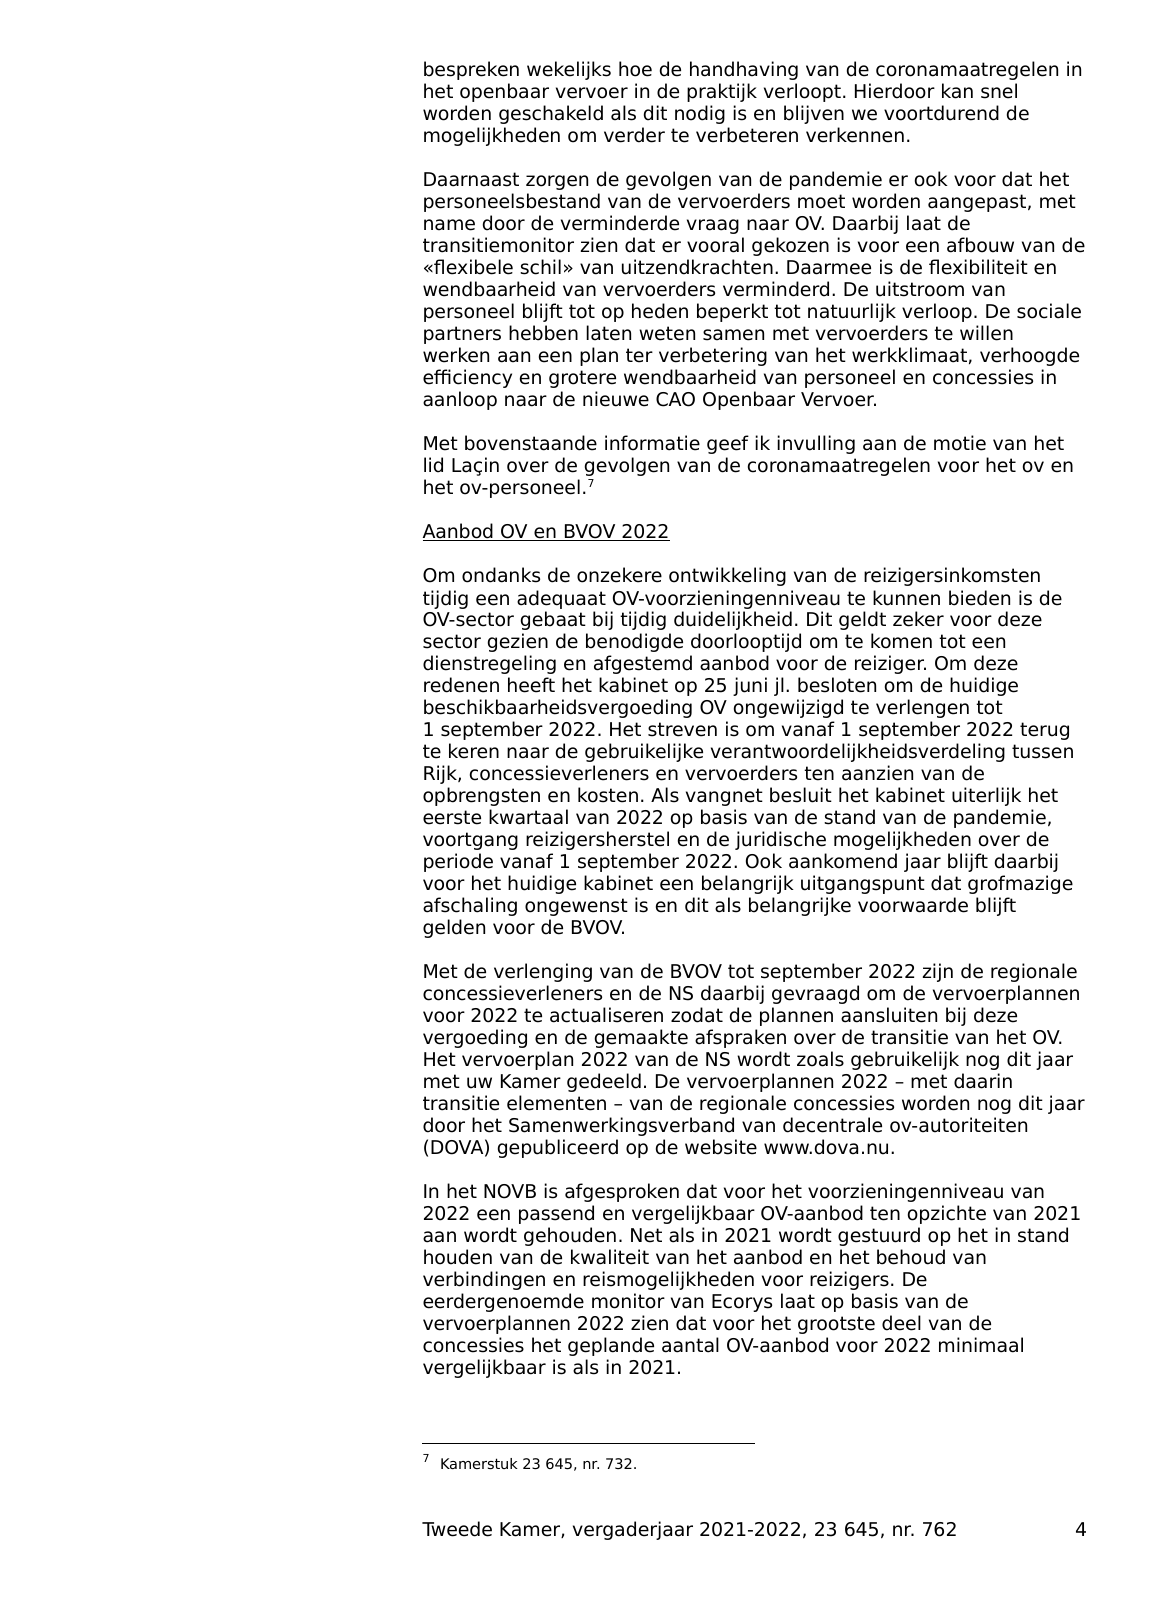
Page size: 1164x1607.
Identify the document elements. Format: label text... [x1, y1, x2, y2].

text Met bovenstaande informatie geef ik invulling aan de motie van het lid Laçin over de gevolgen van de coronamaatregelen voor het ov en het ov-personeel. [422, 433, 1087, 499]
text Kamerstuk 23 645, nr. 732. [422, 1452, 1087, 1474]
text Daarnaast zorgen de gevolgen van de pandemie er ook voor dat het personeelsbestand van de vervoerders moet worden aangepast, met name door de verminderde vraag naar OV. Daarbij laat de transitiemonitor zien dat er vooral gekozen is voor een afbouw van de «flexibele schil» van uitzendkrachten. Daarmee is de flexibiliteit en wendbaarheid van vervoerders verminderd. De uitstroom van personeel blijft tot op heden beperkt tot natuurlijk verloop. De sociale partners hebben laten weten samen met vervoerders te willen werken aan een plan ter verbetering van het werkklimaat, verhoogde efficiency en grotere wendbaarheid van personeel en concessies in aanloop naar de nieuwe CAO Openbaar Vervoer. [422, 169, 1087, 411]
text bespreken wekelijks hoe de handhaving van de coronamaatregelen in het openbaar vervoer in de praktijk verloopt. Hierdoor kan snel worden geschakeld als dit nodig is en blijven we voortdurend de mogelijkheden om verder te verbeteren verkennen. [422, 59, 1087, 147]
text Met de verlenging van de BVOV tot september 2022 zijn de regionale concessieverleners en de NS daarbij gevraagd om de vervoerplannen voor 2022 te actualiseren zodat de plannen aansluiten bij deze vergoeding en de gemaakte afspraken over de transitie van het OV. Het vervoerplan 2022 van de NS wordt zoals gebruikelijk nog dit jaar met uw Kamer gedeeld. De vervoerplannen 2022 – met daarin transitie elementen – van de regionale concessies worden nog dit jaar door het Samenwerkingsverband van decentrale ov-autoriteiten (DOVA) gepubliceerd op de website www.dova.nu. [422, 961, 1087, 1159]
text In het NOVB is afgesproken dat voor het voorzieningenniveau van 2022 een passend en vergelijkbaar OV-aanbod ten opzichte van 2021 aan wordt gehouden. Net als in 2021 wordt gestuurd op het in stand houden van de kwaliteit van het aanbod en het behoud van verbindingen en reismogelijkheden voor reizigers. De eerdergenoemde monitor van Ecorys laat op basis van de vervoerplannen 2022 zien dat voor het grootste deel van de concessies het geplande aantal OV-aanbod voor 2022 minimaal vergelijkbaar is als in 2021. [422, 1181, 1087, 1379]
subtitle Aanbod OV en BVOV 2022 [422, 521, 1087, 543]
text Om ondanks de onzekere ontwikkeling van de reizigersinkomsten tijdig een adequaat OV-voorzieningenniveau te kunnen bieden is de OV-sector gebaat bij tijdig duidelijkheid. Dit geldt zeker voor deze sector gezien de benodigde doorlooptijd om te komen tot een dienstregeling en afgestemd aanbod voor de reiziger. Om deze redenen heeft het kabinet op 25 juni jl. besloten om de huidige beschikbaarheidsvergoeding OV ongewijzigd te verlengen tot 1 september 2022. Het streven is om vanaf 1 september 2022 terug te keren naar de gebruikelijke verantwoordelijkheidsverdeling tussen Rijk, concessieverleners en vervoerders ten aanzien van de opbrengsten en kosten. Als vangnet besluit het kabinet uiterlijk het eerste kwartaal van 2022 op basis van de stand van de pandemie, voortgang reizigersherstel en de juridische mogelijkheden over de periode vanaf 1 september 2022. Ook aankomend jaar blijft daarbij voor het huidige kabinet een belangrijk uitgangspunt dat grofmazige afschaling ongewenst is en dit als belangrijke voorwaarde blijft gelden voor de BVOV. [422, 565, 1087, 939]
